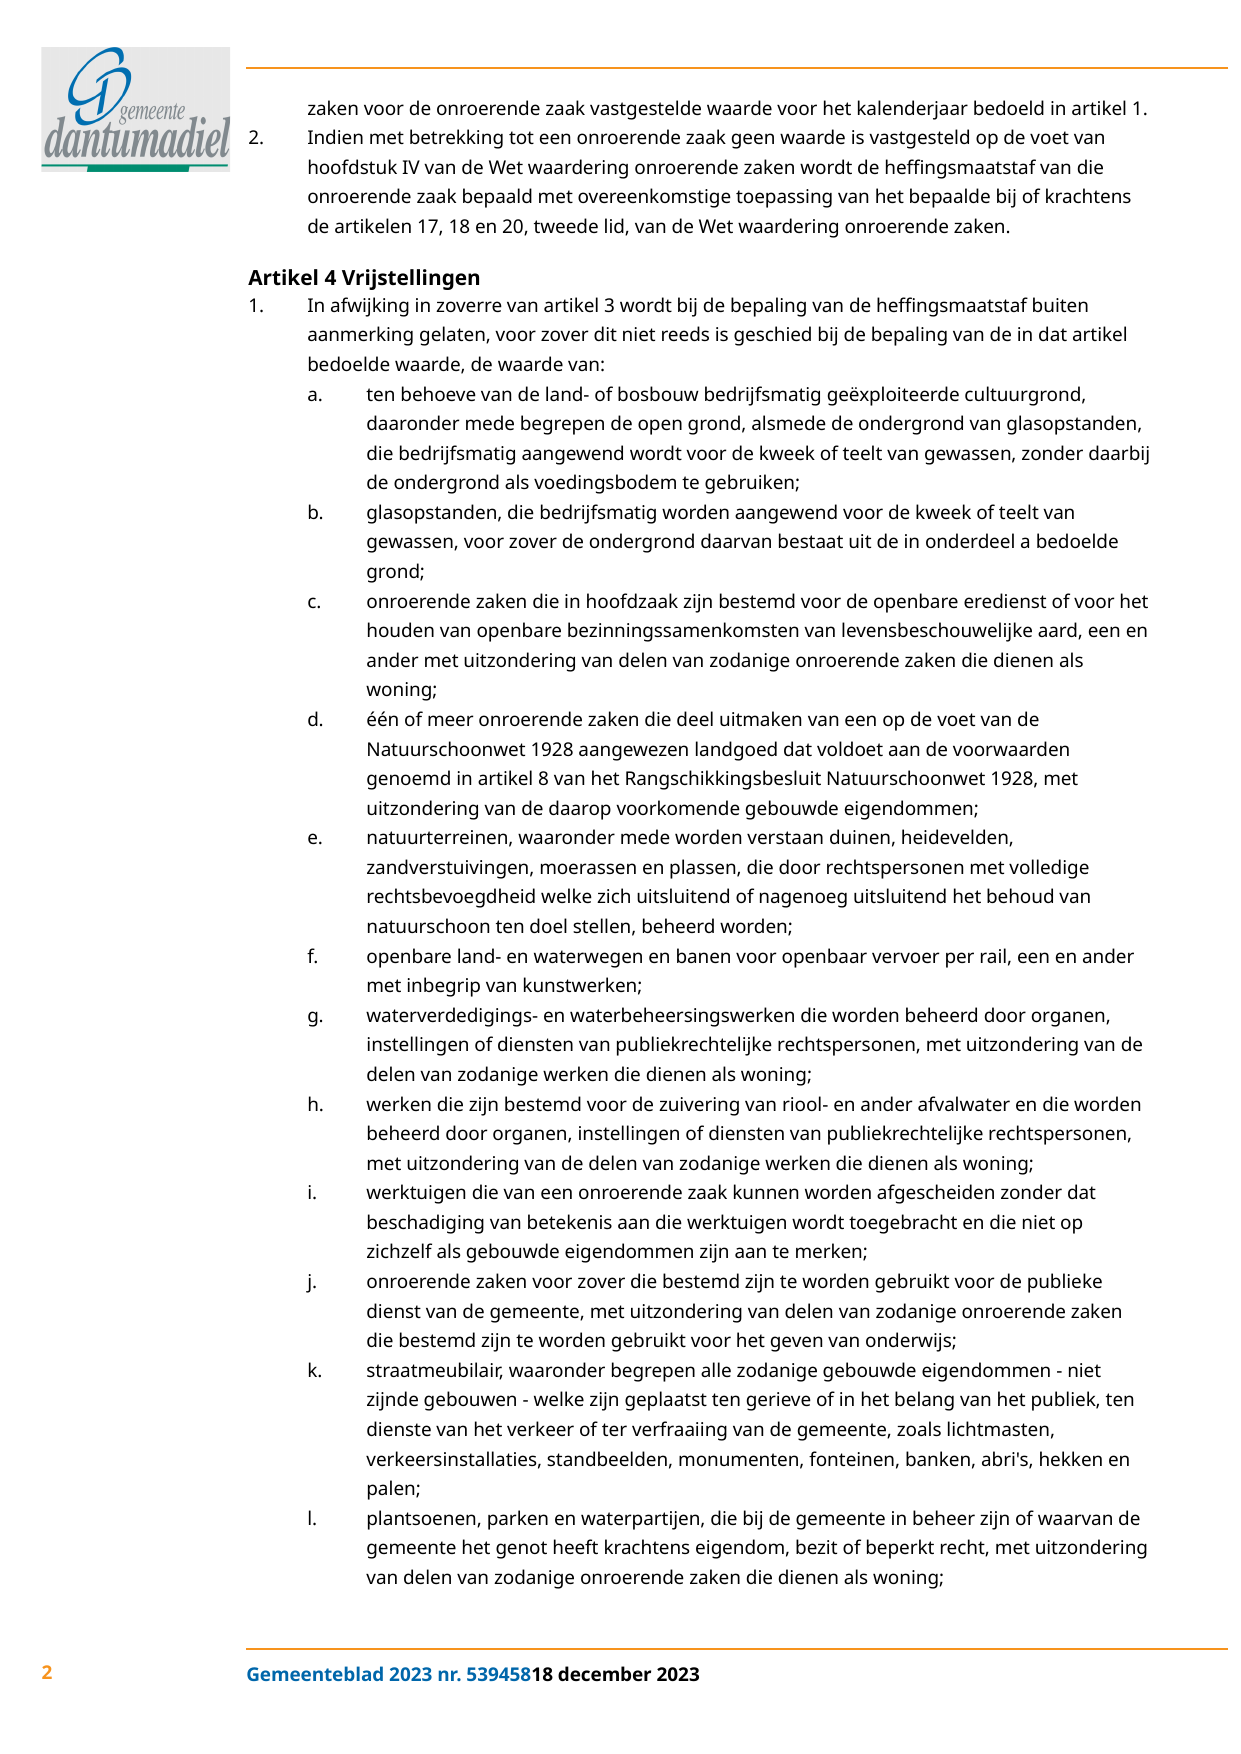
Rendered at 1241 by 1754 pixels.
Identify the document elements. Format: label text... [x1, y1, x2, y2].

list straatmeubilair, waaronder begrepen alle zodanige gebouwde eigendommen - niet zijnde gebouwen - welke zijn geplaatst ten gerieve of in het belang van het publiek, ten dienste van het verkeer of ter verfraaiing van de gemeente, zoals lichtmasten, verkeersinstallaties, standbeelden, monumenten, fonteinen, banken, abri's, hekken en palen; [307, 1357, 1152, 1501]
list onroerende zaken voor zover die bestemd zijn te worden gebruikt voor de publieke dienst van de gemeente, met uitzondering van delen van zodanige onroerende zaken die bestemd zijn te worden gebruikt voor het geven van onderwijs; [307, 1268, 1152, 1353]
list plantsoenen, parken en waterpartijen, die bij de gemeente in beheer zijn of waarvan de gemeente het genot heeft krachtens eigendom, bezit of beperkt recht, met uitzondering van delen van zodanige onroerende zaken die dienen als woning; [307, 1505, 1152, 1590]
list glasopstanden, die bedrijfsmatig worden aangewend voor de kweek of teelt van gewassen, voor zover de ondergrond daarvan bestaat uit de in onderdeel a bedoelde grond; [307, 499, 1152, 584]
list onroerende zaken die in hoofdzaak zijn bestemd voor de openbare eredienst of voor het houden van openbare bezinningssamenkomsten van levensbeschouwelijke aard, een en ander met uitzondering van delen van zodanige onroerende zaken die dienen als woning; [307, 588, 1152, 702]
list waterverdedigings- en waterbeheersingswerken die worden beheerd door organen, instellingen of diensten van publiekrechtelijke rechtspersonen, met uitzondering van de delen van zodanige werken die dienen als woning; [307, 1002, 1152, 1087]
list openbare land- en waterwegen en banen voor openbaar vervoer per rail, een en ander met inbegrip van kunstwerken; [307, 943, 1152, 998]
list ten behoeve van de land- of bosbouw bedrijfsmatig geëxploiteerde cultuurgrond, daaronder mede begrepen de open grond, alsmede de ondergrond van glasopstanden, die bedrijfsmatig aangewend wordt voor de kweek of teelt van gewassen, zonder daarbij de ondergrond als voedingsbodem te gebruiken; [307, 381, 1152, 495]
text Artikel 4 Vrijstellingen [248, 263, 1152, 292]
list één of meer onroerende zaken die deel uitmaken van een op de voet van de Natuurschoonwet 1928 aangewezen landgoed dat voldoet aan de voorwaarden genoemd in artikel 8 van het Rangschikkingsbesluit Natuurschoonwet 1928, met uitzondering van de daarop voorkomende gebouwde eigendommen; [307, 706, 1152, 821]
list In afwijking in zoverre van artikel 3 wordt bij de bepaling van de heffingsmaatstaf buiten aanmerking gelaten, voor zover dit niet reeds is geschied bij de bepaling van de in dat artikel bedoelde waarde, de waarde van: [248, 292, 1152, 377]
list werken die zijn bestemd voor de zuivering van riool- en ander afvalwater en die worden beheerd door organen, instellingen of diensten van publiekrechtelijke rechtspersonen, met uitzondering van de delen van zodanige werken die dienen als woning; [307, 1091, 1152, 1176]
list natuurterreinen, waaronder mede worden verstaan duinen, heidevelden, zandverstuivingen, moerassen en plassen, die door rechtspersonen met volledige rechtsbevoegdheid welke zich uitsluitend of nagenoeg uitsluitend het behoud van natuurschoon ten doel stellen, beheerd worden; [307, 824, 1152, 939]
picture [41, 47, 231, 172]
list Indien met betrekking tot een onroerende zaak geen waarde is vastgesteld op de voet van hoofdstuk IV van de Wet waardering onroerende zaken wordt de heffingsmaatstaf van die onroerende zaak bepaald met overeenkomstige toepassing van het bepaalde bij of krachtens de artikelen 17, 18 en 20, tweede lid, van de Wet waardering onroerende zaken. [248, 124, 1152, 239]
list zaken voor de onroerende zaak vastgestelde waarde voor het kalenderjaar bedoeld in artikel 1. [248, 95, 1152, 121]
list werktuigen die van een onroerende zaak kunnen worden afgescheiden zonder dat beschadiging van betekenis aan die werktuigen wordt toegebracht en die niet op zichzelf als gebouwde eigendommen zijn aan te merken; [307, 1179, 1152, 1264]
